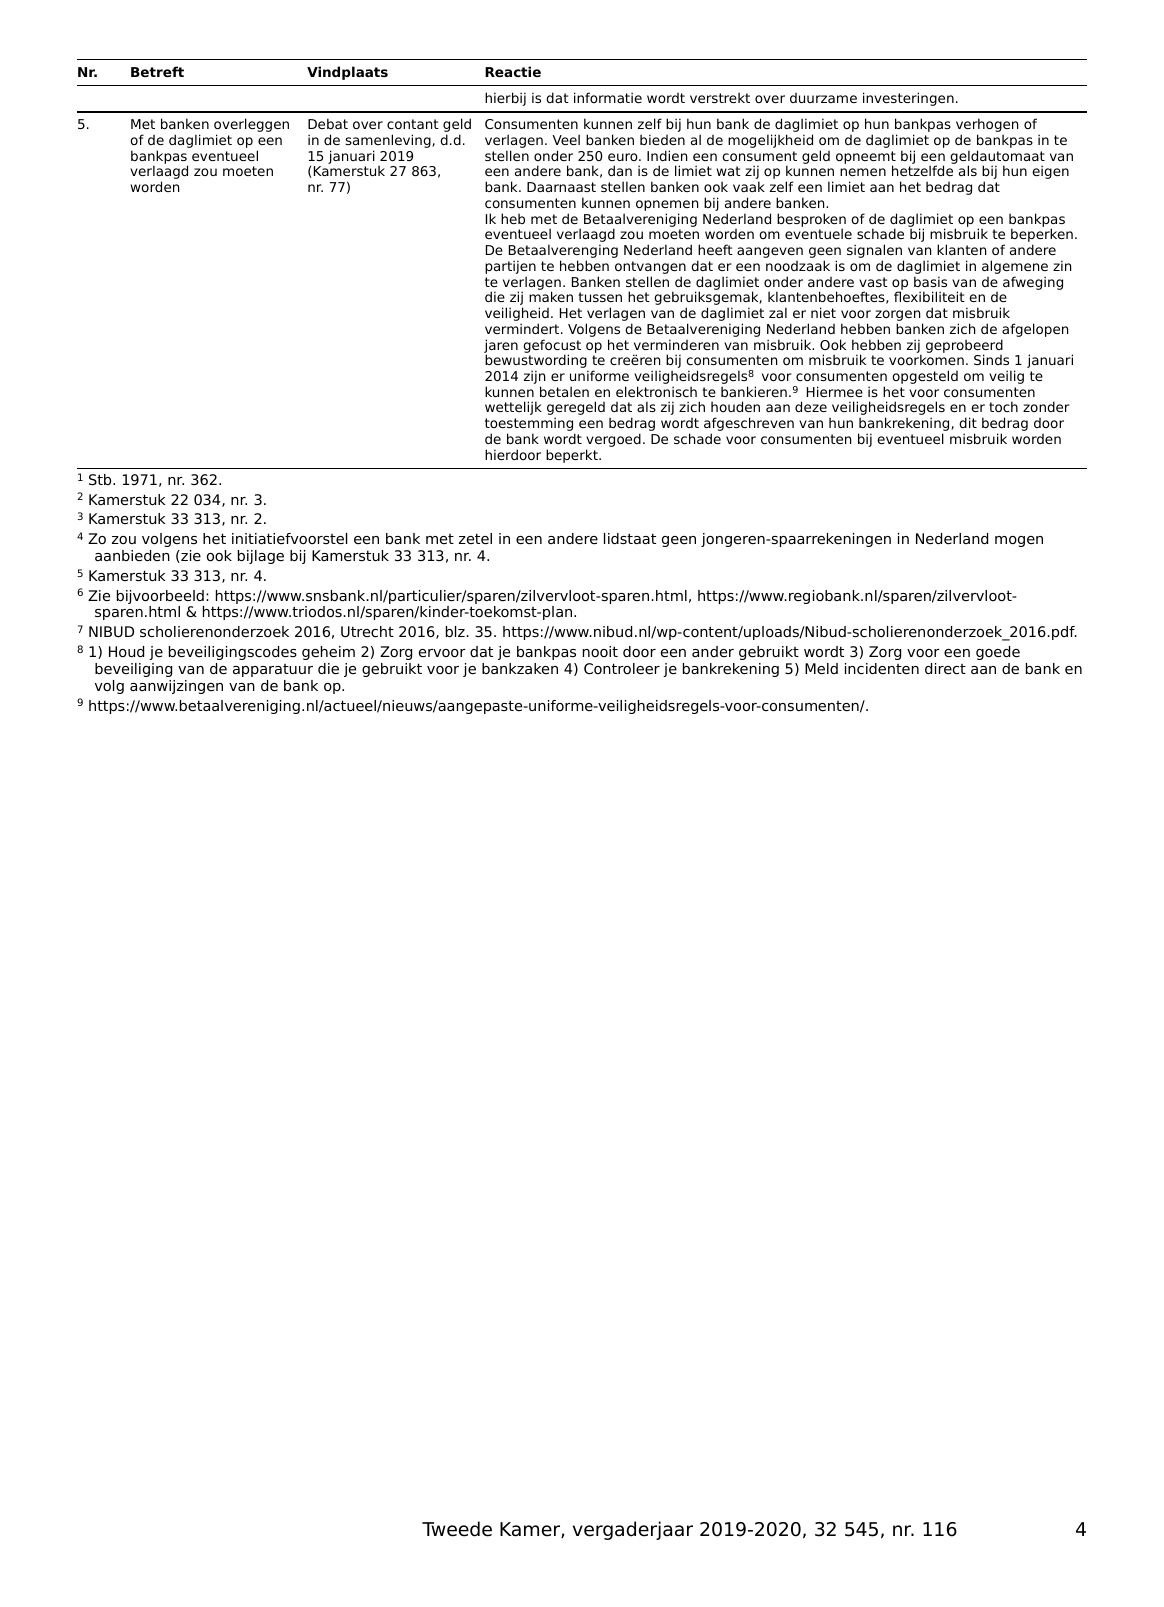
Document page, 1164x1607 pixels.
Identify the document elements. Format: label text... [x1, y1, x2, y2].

table_cell 5. [77, 113, 124, 468]
table_cell hierbij is dat informatie wordt verstrekt over duurzame investeringen. [478, 86, 1087, 111]
table_header Reactie [478, 60, 1087, 85]
table_header Betreft [124, 60, 301, 85]
table_cell [77, 86, 124, 111]
table_cell Met banken overleggen of de daglimiet op een bankpas eventueel verlaagd zou moeten worden [124, 113, 301, 468]
table_cell Consumenten kunnen zelf bij hun bank de daglimiet op hun bankpas verhogen of verlagen. Veel banken bieden al de mogelijkheid om de daglimiet op de bankpas in te stellen onder 250 euro. Indien een consument geld opneemt bij een geldautomaat van een andere bank, dan is de limiet wat zij op kunnen nemen hetzelfde als bij hun eigen bank. Daarnaast stellen banken ook vaak zelf een limiet aan het bedrag dat consumenten kunnen opnemen bij andere banken. Ik heb met de Betaalvereniging Nederland besproken of de daglimiet op een bankpas eventueel verlaagd zou moeten worden om eventuele schade bij misbruik te beperken. De Betaalverenging Nederland heeft aangeven geen signalen van klanten of andere partijen te hebben ontvangen dat er een noodzaak is om de daglimiet in algemene zin te verlagen. Banken stellen de daglimiet onder andere vast op basis van de afweging die zij maken tussen het gebruiksgemak, klantenbehoeftes, flexibiliteit en de veiligheid. Het verlagen van de daglimiet zal er niet voor zorgen dat misbruik vermindert. Volgens de Betaalvereniging Nederland hebben banken zich de afgelopen jaren gefocust op het verminderen van misbruik. Ook hebben zij geprobeerd bewustwording te creëren bij consumenten om misbruik te voorkomen. Sinds 1 januari 2014 zijn er uniforme veiligheidsregels8 voor consumenten opgesteld om veilig te kunnen betalen en elektronisch te bankieren.9 Hiermee is het voor consumenten wettelijk geregeld dat als zij zich houden aan deze veiligheidsregels en er toch zonder toestemming een bedrag wordt afgeschreven van hun bankrekening, dit bedrag door de bank wordt vergoed. De schade voor consumenten bij eventueel misbruik worden hierdoor beperkt. [478, 113, 1087, 468]
table_cell 1 Stb. 1971, nr. 362. 2 Kamerstuk 22 034, nr. 3. 3 Kamerstuk 33 313, nr. 2. 4 Zo zou volgens het initiatiefvoorstel een bank met zetel in een andere lidstaat geen jongeren-spaarrekeningen in Nederland mogen aanbieden (zie ook bijlage bij Kamerstuk 33 313, nr. 4. 5 Kamerstuk 33 313, nr. 4. 6 Zie bijvoorbeeld: https://www.snsbank.nl/particulier/sparen/zilvervloot-sparen.html, https://www.regiobank.nl/sparen/zilvervloot-sparen.html & https://www.triodos.nl/sparen/kinder-toekomst-plan. 7 NIBUD scholierenonderzoek 2016, Utrecht 2016, blz. 35. https://www.nibud.nl/wp-content/uploads/Nibud-scholierenonderzoek_2016.pdf. 8 1) Houd je beveiligingscodes geheim 2) Zorg ervoor dat je bankpas nooit door een ander gebruikt wordt 3) Zorg voor een goede beveiliging van de apparatuur die je gebruikt voor je bankzaken 4) Controleer je bankrekening 5) Meld incidenten direct aan de bank en volg aanwijzingen van de bank op. 9 https://www.betaalvereniging.nl/actueel/nieuws/aangepaste-uniforme-veiligheidsregels-voor-consumenten/. [77, 469, 1087, 714]
table_header Vindplaats [301, 60, 478, 85]
table_cell Debat over contant geld in de samenleving, d.d. 15 januari 2019 (Kamerstuk 27 863, nr. 77) [301, 113, 478, 468]
table_cell [301, 86, 478, 111]
table_header Nr. [77, 60, 124, 85]
